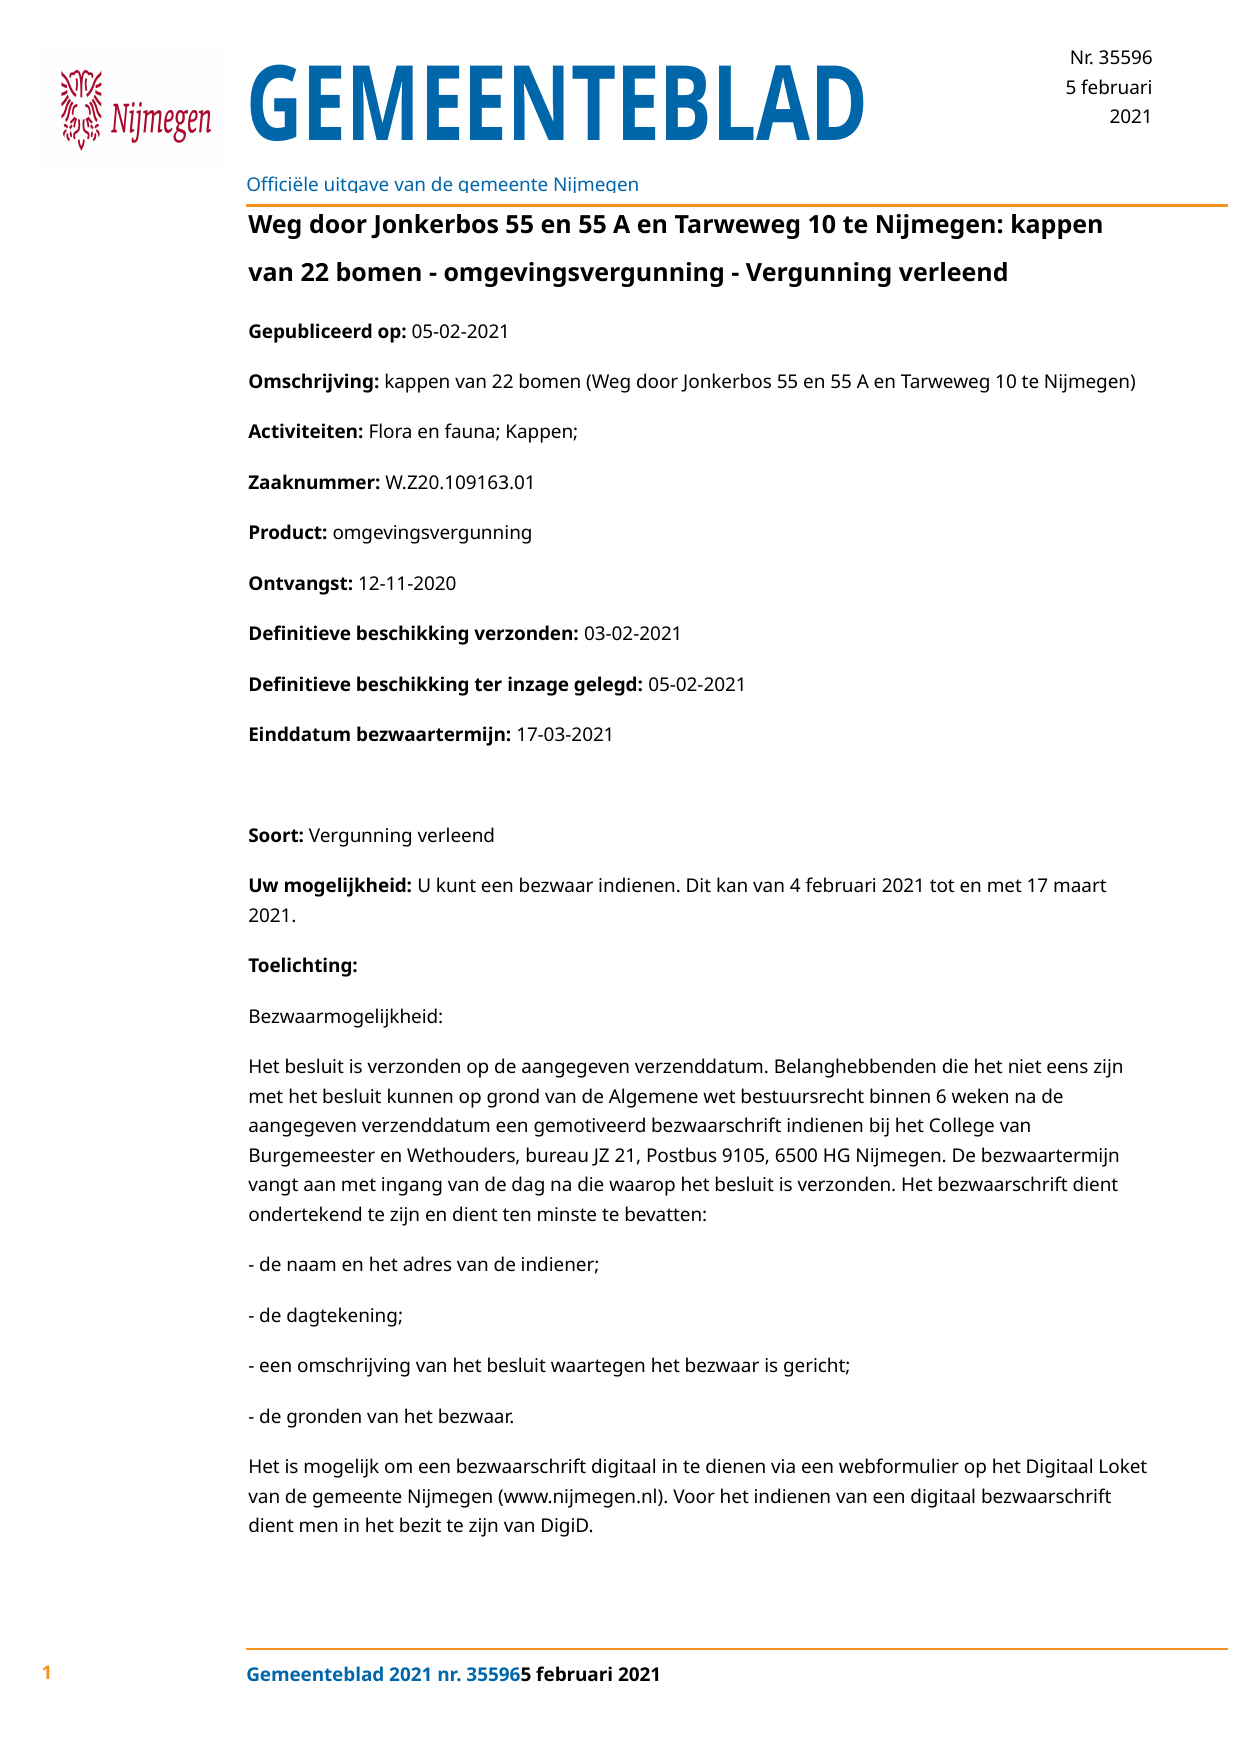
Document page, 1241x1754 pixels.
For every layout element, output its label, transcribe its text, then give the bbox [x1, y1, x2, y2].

text Einddatum bezwaartermijn: 17-03-2021 [248, 721, 1152, 747]
text Toelichting: [248, 952, 1152, 978]
text Definitieve beschikking ter inzage gelegd: 05-02-2021 [248, 671, 1152, 697]
text Bezwaarmogelijkheid: [248, 1003, 1152, 1029]
text - de naam en het adres van de indiener; [248, 1252, 1152, 1277]
text - de gronden van het bezwaar. [248, 1403, 1152, 1429]
text Omschrijving: kappen van 22 bomen (Weg door Jonkerbos 55 en 55 A en Tarweweg 10 te Nijmegen) [248, 368, 1152, 394]
text Het is mogelijk om een bezwaarschrift digitaal in te dienen via een webformulier op het Digitaal Loket van de gemeente Nijmegen (www.nijmegen.nl). Voor het indienen van een digitaal bezwaarschrift dient men in het bezit te zijn van DigiD. [248, 1453, 1152, 1538]
text Activiteiten: Flora en fauna; Kappen; [248, 419, 1152, 444]
text Uw mogelijkheid: U kunt een bezwaar indienen. Dit kan van 4 februari 2021 tot en met 17 maart 2021. [248, 872, 1152, 928]
picture [41, 47, 231, 172]
text - de dagtekening; [248, 1302, 1152, 1328]
text Zaaknummer: W.Z20.109163.01 [248, 469, 1152, 495]
text Product: omgevingsvergunning [248, 519, 1152, 545]
text Soort: Vergunning verleend [248, 822, 1152, 848]
text - een omschrijving van het besluit waartegen het bezwaar is gericht; [248, 1352, 1152, 1378]
text Definitieve beschikking verzonden: 03-02-2021 [248, 620, 1152, 646]
text Gepubliceerd op: 05-02-2021 [248, 318, 1152, 344]
text Ontvangst: 12-11-2020 [248, 570, 1152, 596]
text Weg door Jonkerbos 55 en 55 A en Tarweweg 10 te Nijmegen: kappen van 22 bomen - omgevingsvergunning - Vergunning verleend [248, 207, 1152, 288]
text Het besluit is verzonden op de aangegeven verzenddatum. Belanghebbenden die het niet eens zijn met het besluit kunnen op grond van de Algemene wet bestuursrecht binnen 6 weken na de aangegeven verzenddatum een gemotiveerd bezwaarschrift indienen bij het College van Burgemeester en Wethouders, bureau JZ 21, Postbus 9105, 6500 HG Nijmegen. De bezwaartermijn vangt aan met ingang van de dag na die waarop het besluit is verzonden. Het bezwaarschrift dient ondertekend te zijn en dient ten minste te bevatten: [248, 1053, 1152, 1227]
